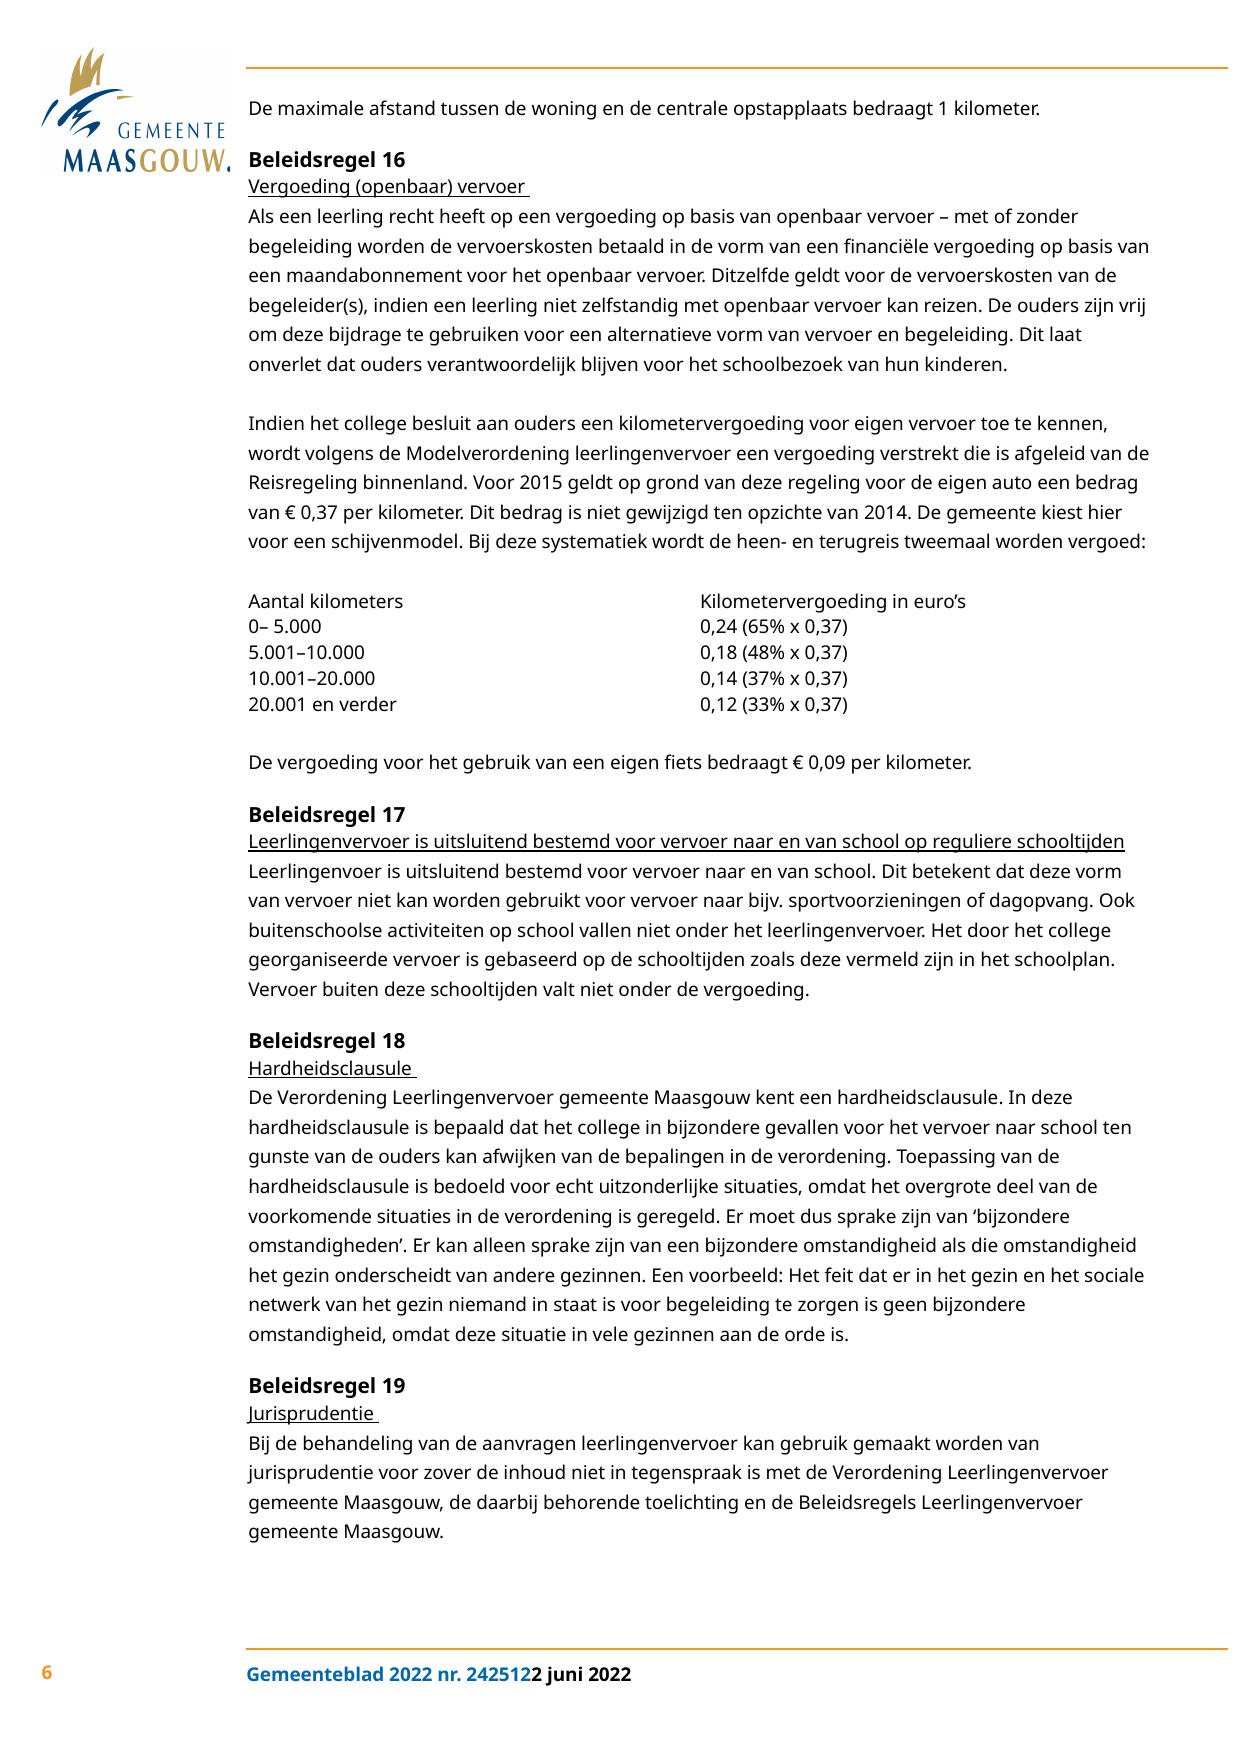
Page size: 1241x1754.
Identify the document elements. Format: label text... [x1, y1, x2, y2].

text Leerlingenvervoer is uitsluitend bestemd voor vervoer naar en van school op reguliere schooltijden [248, 828, 1152, 854]
text De vergoeding voor het gebruik van een eigen fiets bedraagt € 0,09 per kilometer. [248, 749, 1152, 775]
text Indien het college besluit aan ouders een kilometervergoeding voor eigen vervoer toe te kennen, wordt volgens de Modelverordening leerlingenvervoer een vergoeding verstrekt die is afgeleid van de Reisregeling binnenland. Voor 2015 geldt op grond van deze regeling voor de eigen auto een bedrag van € 0,37 per kilometer. Dit bedrag is niet gewijzigd ten opzichte van 2014. De gemeente kiest hier voor een schijvenmodel. Bij deze systematiek wordt de heen- en terugreis tweemaal worden vergoed: [248, 410, 1152, 554]
text Leerlingenvoer is uitsluitend bestemd voor vervoer naar en van school. Dit betekent dat deze vorm van vervoer niet kan worden gebruikt voor vervoer naar bijv. sportvoorzieningen of dagopvang. Ook buitenschoolse activiteiten op school vallen niet onder het leerlingenvervoer. Het door het college georganiseerde vervoer is gebaseerd op de schooltijden zoals deze vermeld zijn in het schoolplan. Vervoer buiten deze schooltijden valt niet onder de vergoeding. [248, 858, 1152, 1002]
text Beleidsregel 17 [248, 800, 1152, 828]
table_header Aantal kilometers [248, 588, 700, 614]
text De maximale afstand tussen de woning en de centrale opstapplaats bedraagt 1 kilometer. [248, 95, 1152, 121]
text Als een leerling recht heeft op een vergoeding op basis van openbaar vervoer – met of zonder begeleiding worden de vervoerskosten betaald in de vorm van een financiële vergoeding op basis van een maandabonnement voor het openbaar vervoer. Ditzelfde geldt voor de vervoerskosten van de begeleider(s), indien een leerling niet zelfstandig met openbaar vervoer kan reizen. De ouders zijn vrij om deze bijdrage te gebruiken voor een alternatieve vorm van vervoer en begeleiding. Dit laat onverlet dat ouders verantwoordelijk blijven voor het schoolbezoek van hun kinderen. [248, 203, 1152, 377]
table_cell 0,14 (37% x 0,37) [700, 665, 1152, 691]
table_cell 0,24 (65% x 0,37) [700, 614, 1152, 639]
text Jurisprudentie [248, 1400, 1152, 1426]
text Vergoeding (openbaar) vervoer [248, 174, 1152, 199]
text Hardheidsclausule [248, 1055, 1152, 1081]
text Bij de behandeling van de aanvragen leerlingenvervoer kan gebruik gemaakt worden van jurisprudentie voor zover de inhoud niet in tegenspraak is met de Verordening Leerlingenvervoer gemeente Maasgouw, de daarbij behorende toelichting en de Beleidsregels Leerlingenvervoer gemeente Maasgouw. [248, 1430, 1152, 1544]
table_cell 5.001–10.000 [248, 639, 700, 665]
table_header Kilometervergoeding in euro’s [700, 588, 1152, 614]
text Beleidsregel 19 [248, 1372, 1152, 1400]
table_cell 0,18 (48% x 0,37) [700, 639, 1152, 665]
table_cell 0– 5.000 [248, 614, 700, 639]
table_cell 20.001 en verder [248, 691, 700, 717]
table_cell 0,12 (33% x 0,37) [700, 691, 1152, 717]
text Beleidsregel 18 [248, 1027, 1152, 1055]
text Beleidsregel 16 [248, 145, 1152, 174]
picture [41, 47, 231, 172]
table_cell 10.001–20.000 [248, 665, 700, 691]
text De Verordening Leerlingenvervoer gemeente Maasgouw kent een hardheidsclausule. In deze hardheidsclausule is bepaald dat het college in bijzondere gevallen voor het vervoer naar school ten gunste van de ouders kan afwijken van de bepalingen in de verordening. Toepassing van de hardheidsclausule is bedoeld voor echt uitzonderlijke situaties, omdat het overgrote deel van de voorkomende situaties in de verordening is geregeld. Er moet dus sprake zijn van ‘bijzondere omstandigheden’. Er kan alleen sprake zijn van een bijzondere omstandigheid als die omstandigheid het gezin onderscheidt van andere gezinnen. Een voorbeeld: Het feit dat er in het gezin en het sociale netwerk van het gezin niemand in staat is voor begeleiding te zorgen is geen bijzondere omstandigheid, omdat deze situatie in vele gezinnen aan de orde is. [248, 1084, 1152, 1347]
